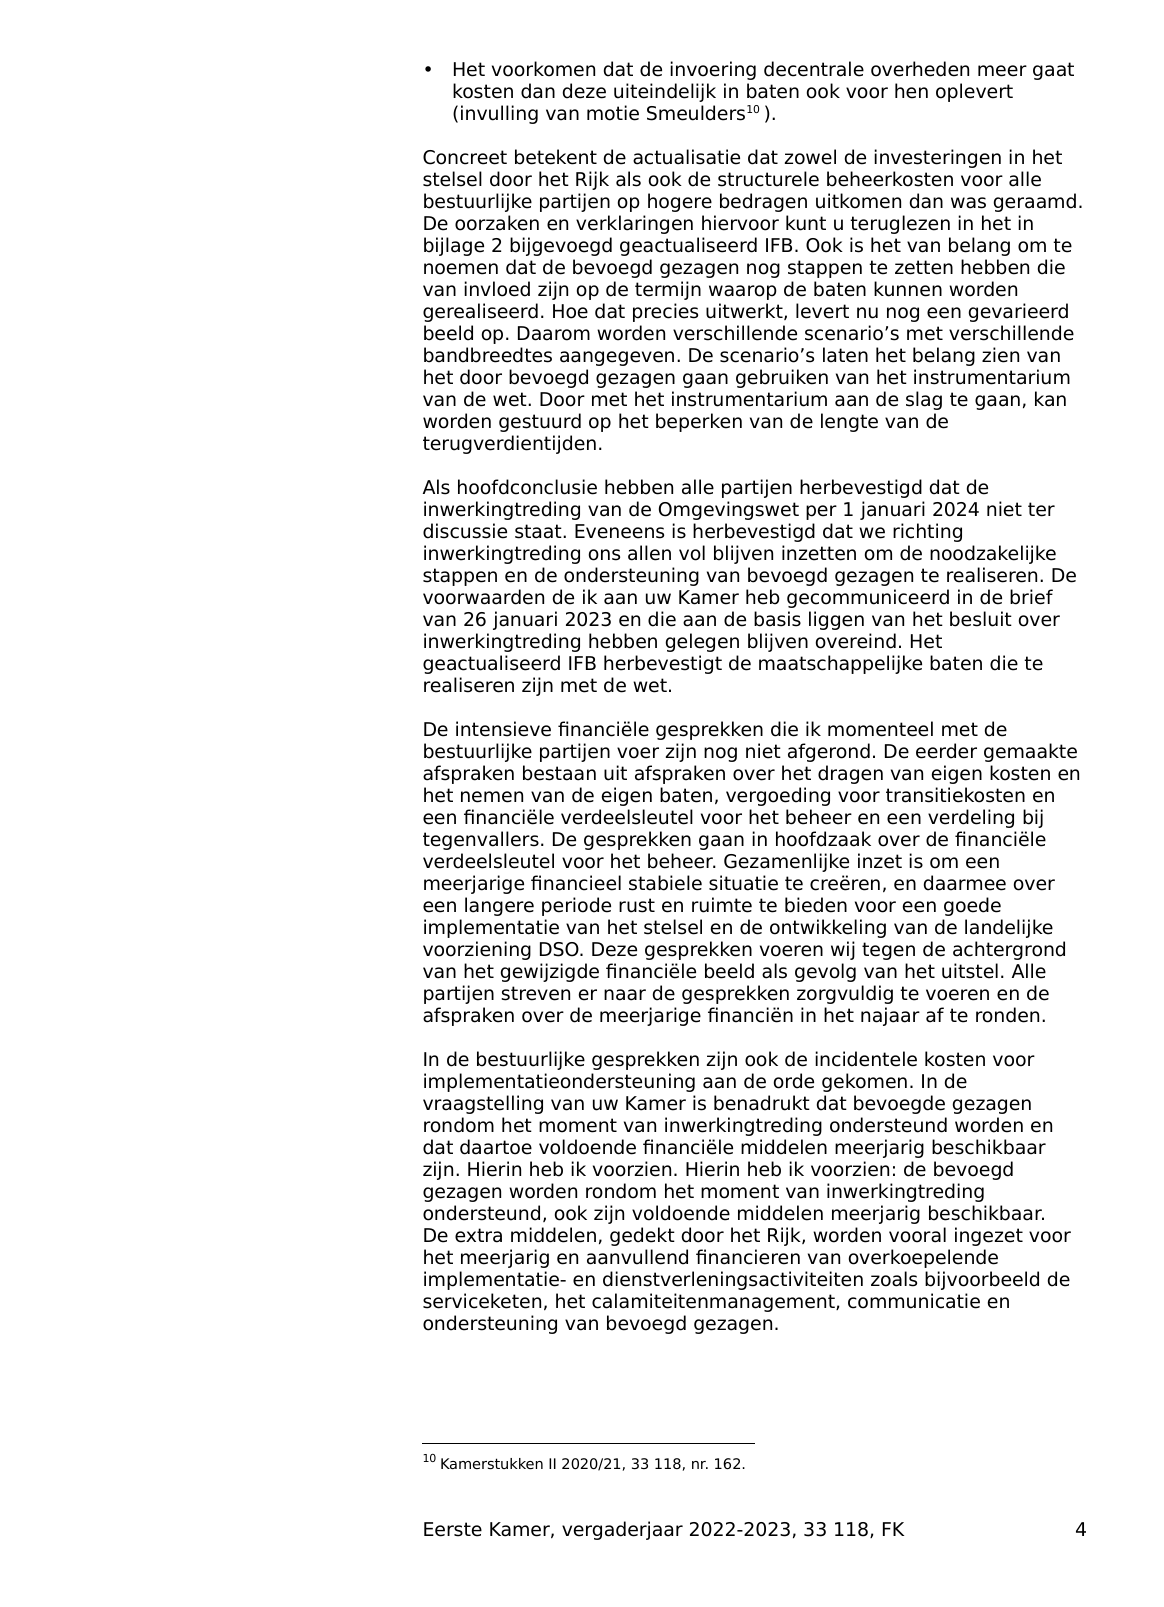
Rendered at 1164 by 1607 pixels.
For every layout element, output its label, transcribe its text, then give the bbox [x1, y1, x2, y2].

text Als hoofdconclusie hebben alle partijen herbevestigd dat de inwerkingtreding van de Omgevingswet per 1 januari 2024 niet ter discussie staat. Eveneens is herbevestigd dat we richting inwerkingtreding ons allen vol blijven inzetten om de noodzakelijke stappen en de ondersteuning van bevoegd gezagen te realiseren. De voorwaarden de ik aan uw Kamer heb gecommuniceerd in de brief van 26 januari 2023 en die aan de basis liggen van het besluit over inwerkingtreding hebben gelegen blijven overeind. Het geactualiseerd IFB herbevestigt de maatschappelijke baten die te realiseren zijn met de wet. [422, 477, 1087, 697]
text Kamerstukken II 2020/21, 33 118, nr. 162. [422, 1452, 1087, 1474]
text In de bestuurlijke gesprekken zijn ook de incidentele kosten voor implementatieondersteuning aan de orde gekomen. In de vraagstelling van uw Kamer is benadrukt dat bevoegde gezagen rondom het moment van inwerkingtreding ondersteund worden en dat daartoe voldoende financiële middelen meerjarig beschikbaar zijn. Hierin heb ik voorzien. Hierin heb ik voorzien: de bevoegd gezagen worden rondom het moment van inwerkingtreding ondersteund, ook zijn voldoende middelen meerjarig beschikbaar. [422, 1049, 1087, 1225]
text • Het voorkomen dat de invoering decentrale overheden meer gaat kosten dan deze uiteindelijk in baten ook voor hen oplevert (invulling van motie Smeulders). [422, 59, 1087, 125]
text De extra middelen, gedekt door het Rijk, worden vooral ingezet voor het meerjarig en aanvullend financieren van overkoepelende implementatie- en dienstverleningsactiviteiten zoals bijvoorbeeld de serviceketen, het calamiteitenmanagement, communicatie en ondersteuning van bevoegd gezagen. [422, 1225, 1087, 1335]
text De intensieve financiële gesprekken die ik momenteel met de bestuurlijke partijen voer zijn nog niet afgerond. De eerder gemaakte afspraken bestaan uit afspraken over het dragen van eigen kosten en het nemen van de eigen baten, vergoeding voor transitiekosten en een financiële verdeelsleutel voor het beheer en een verdeling bij tegenvallers. De gesprekken gaan in hoofdzaak over de financiële verdeelsleutel voor het beheer. Gezamenlijke inzet is om een meerjarige financieel stabiele situatie te creëren, en daarmee over een langere periode rust en ruimte te bieden voor een goede implementatie van het stelsel en de ontwikkeling van de landelijke voorziening DSO. Deze gesprekken voeren wij tegen de achtergrond van het gewijzigde financiële beeld als gevolg van het uitstel. Alle partijen streven er naar de gesprekken zorgvuldig te voeren en de afspraken over de meerjarige financiën in het najaar af te ronden. [422, 719, 1087, 1027]
text Concreet betekent de actualisatie dat zowel de investeringen in het stelsel door het Rijk als ook de structurele beheerkosten voor alle bestuurlijke partijen op hogere bedragen uitkomen dan was geraamd. De oorzaken en verklaringen hiervoor kunt u teruglezen in het in bijlage 2 bijgevoegd geactualiseerd IFB. Ook is het van belang om te noemen dat de bevoegd gezagen nog stappen te zetten hebben die van invloed zijn op de termijn waarop de baten kunnen worden gerealiseerd. Hoe dat precies uitwerkt, levert nu nog een gevarieerd beeld op. Daarom worden verschillende scenario’s met verschillende bandbreedtes aangegeven. De scenario’s laten het belang zien van het door bevoegd gezagen gaan gebruiken van het instrumentarium van de wet. Door met het instrumentarium aan de slag te gaan, kan worden gestuurd op het beperken van de lengte van de terugverdientijden. [422, 147, 1087, 455]
